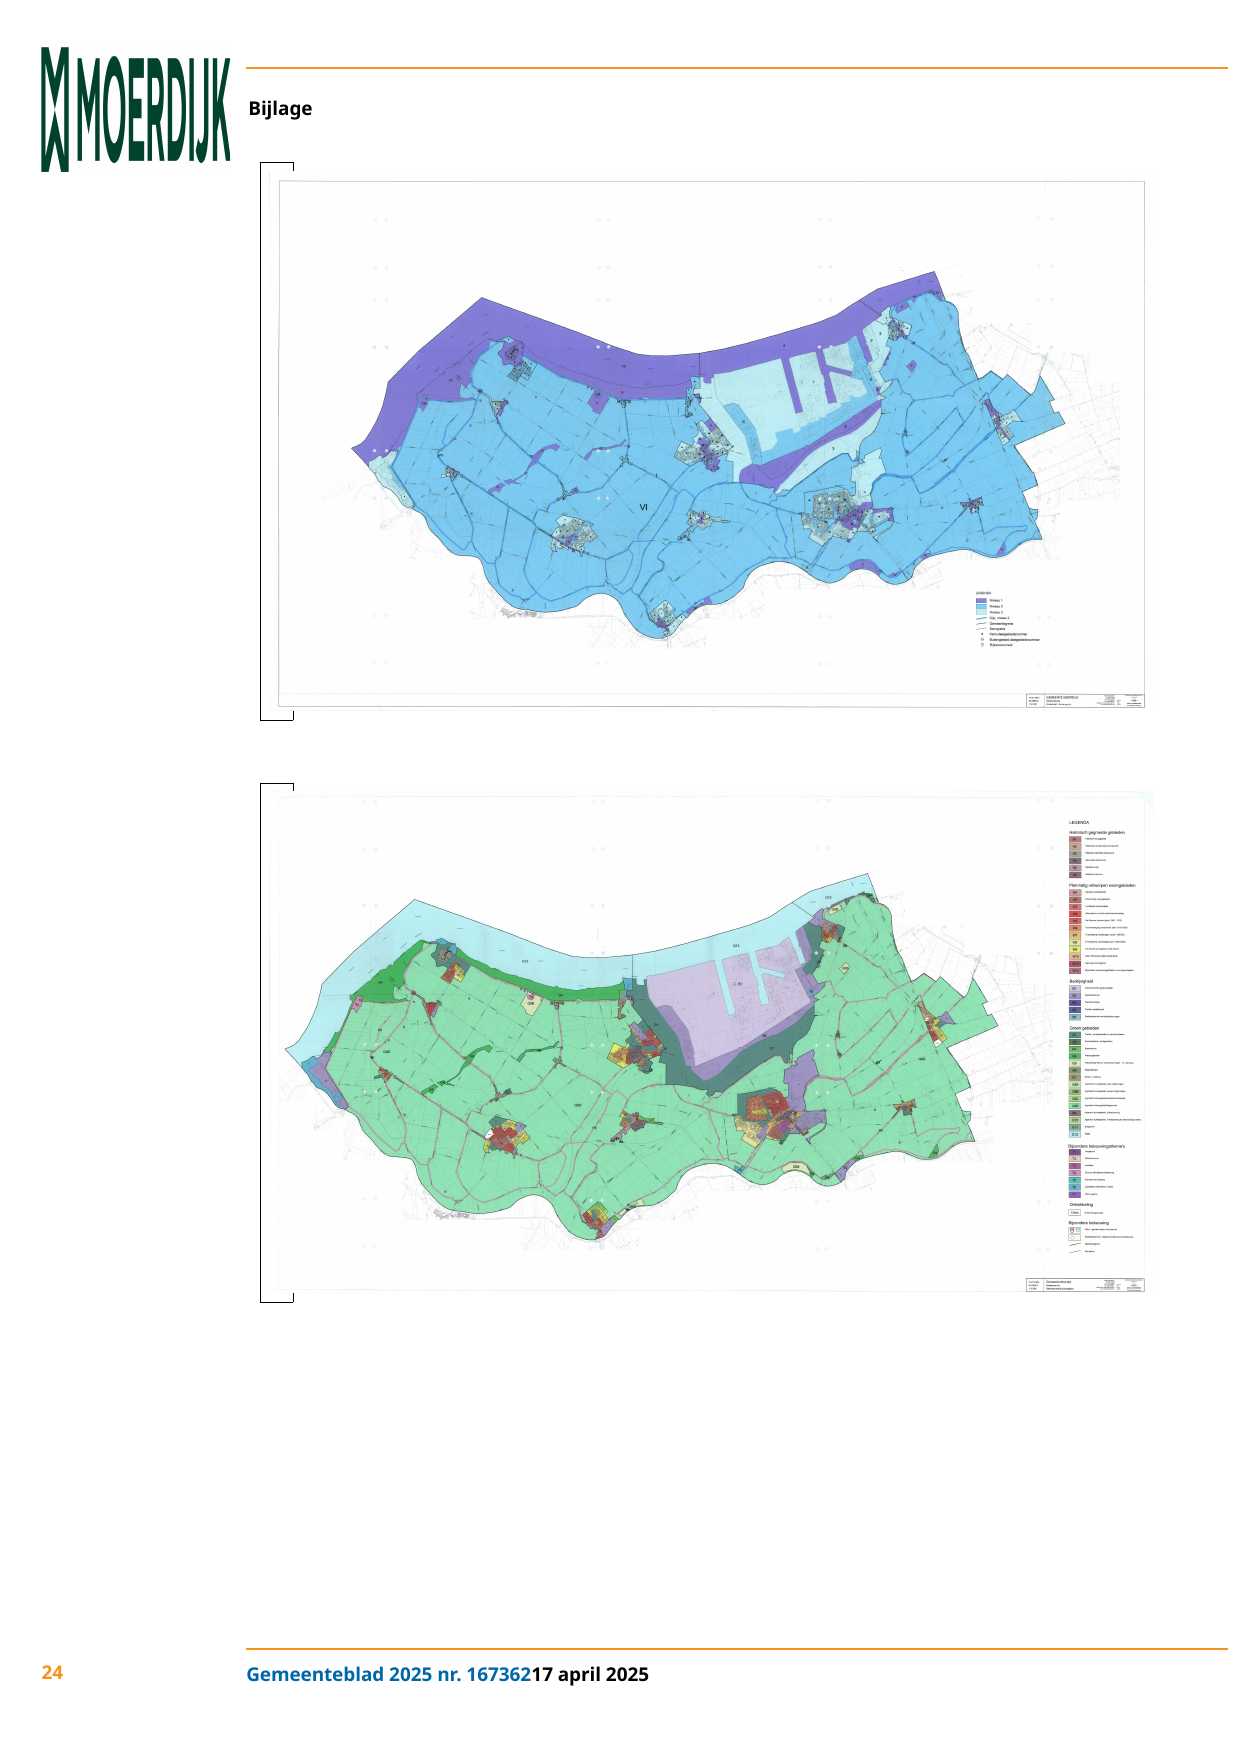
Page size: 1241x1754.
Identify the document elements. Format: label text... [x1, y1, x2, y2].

picture [41, 47, 231, 172]
picture [268, 791, 1155, 1293]
picture [268, 171, 1155, 711]
text Bijlage [248, 95, 1152, 121]
